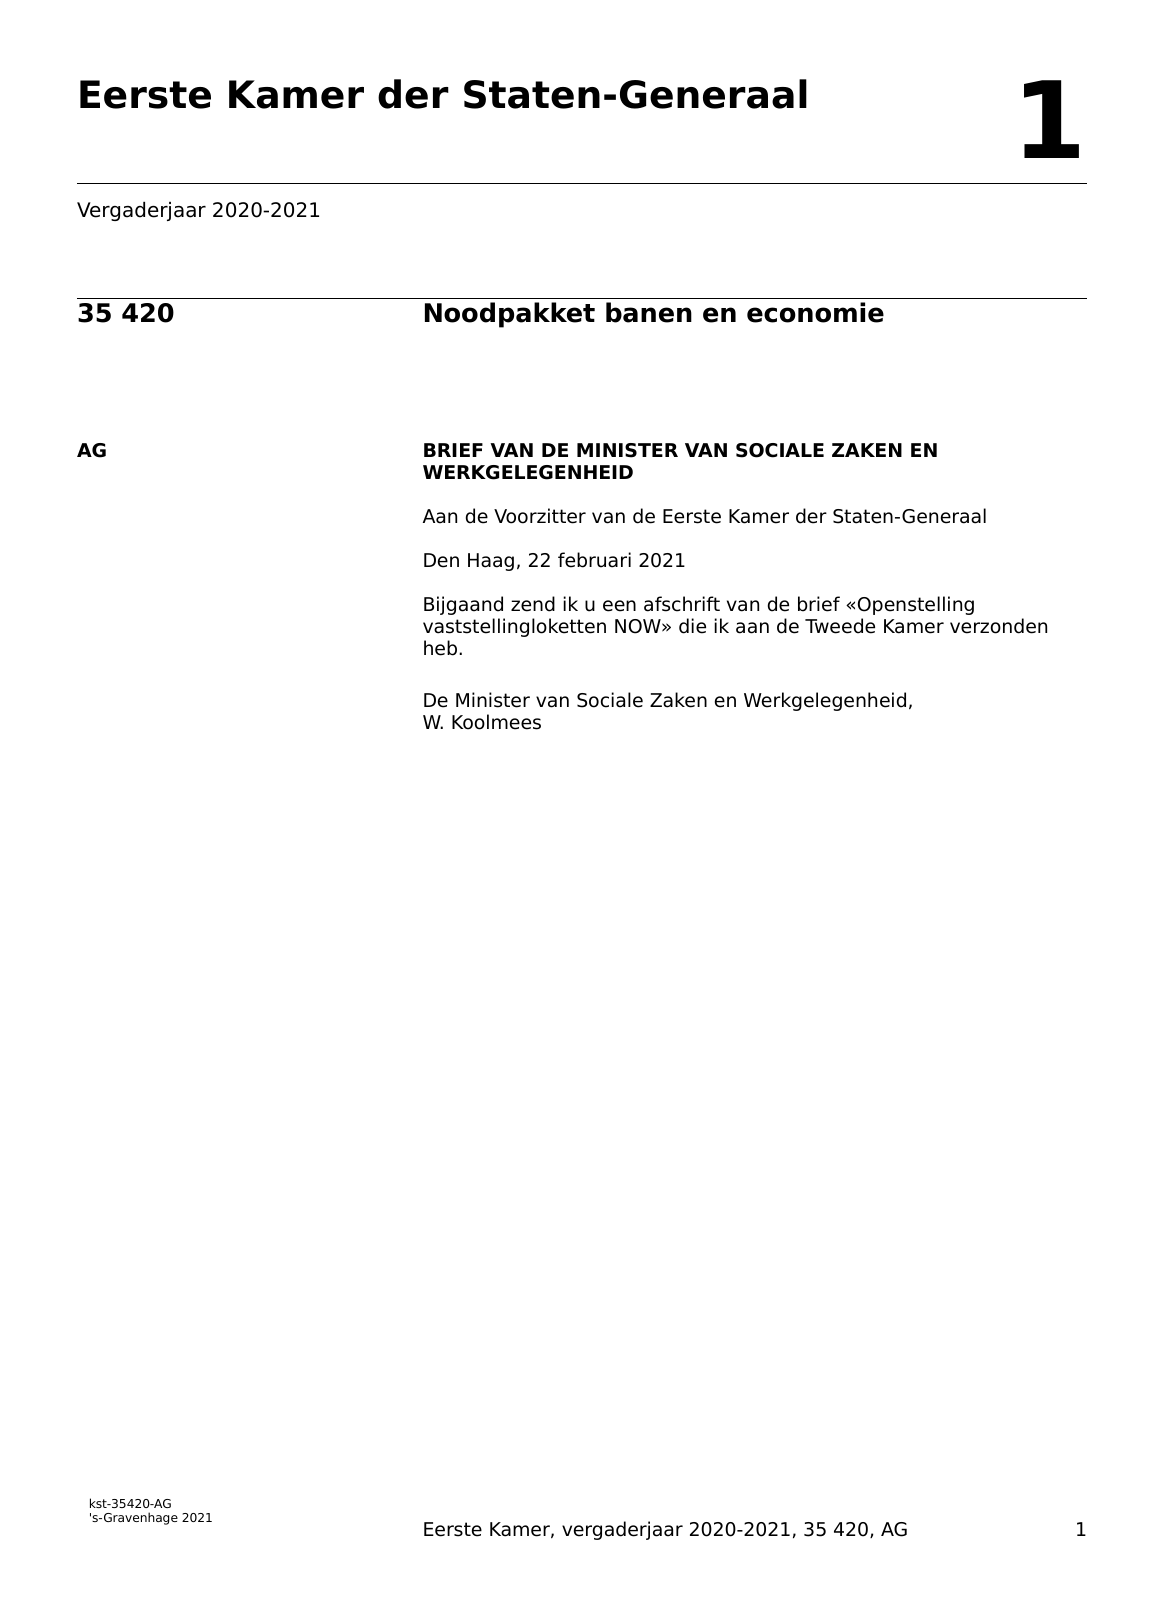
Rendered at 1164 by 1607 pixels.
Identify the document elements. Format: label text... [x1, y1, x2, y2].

table_header Eerste Kamer der Staten-Generaal [77, 59, 886, 183]
subtitle AG BRIEF VAN DE MINISTER VAN SOCIALE ZAKEN EN WERKGELEGENHEID [77, 440, 1087, 484]
text 's-Gravenhage 2021 [88, 1511, 323, 1525]
text Bijgaand zend ik u een afschrift van de brief «Openstelling vaststellingloketten NOW» die ik aan de Tweede Kamer verzonden heb. [422, 594, 1087, 660]
text Aan de Voorzitter van de Eerste Kamer der Staten-Generaal [422, 506, 1087, 528]
text kst-35420-AG [88, 1497, 323, 1511]
table_cell Vergaderjaar 2020-2021 [77, 184, 1087, 298]
text Den Haag, 22 februari 2021 [422, 550, 1087, 572]
subtitle 35 420 Noodpakket banen en economie [77, 299, 1087, 329]
table_header 1 [886, 59, 1087, 183]
text De Minister van Sociale Zaken en Werkgelegenheid, W. Koolmees [422, 690, 1087, 734]
